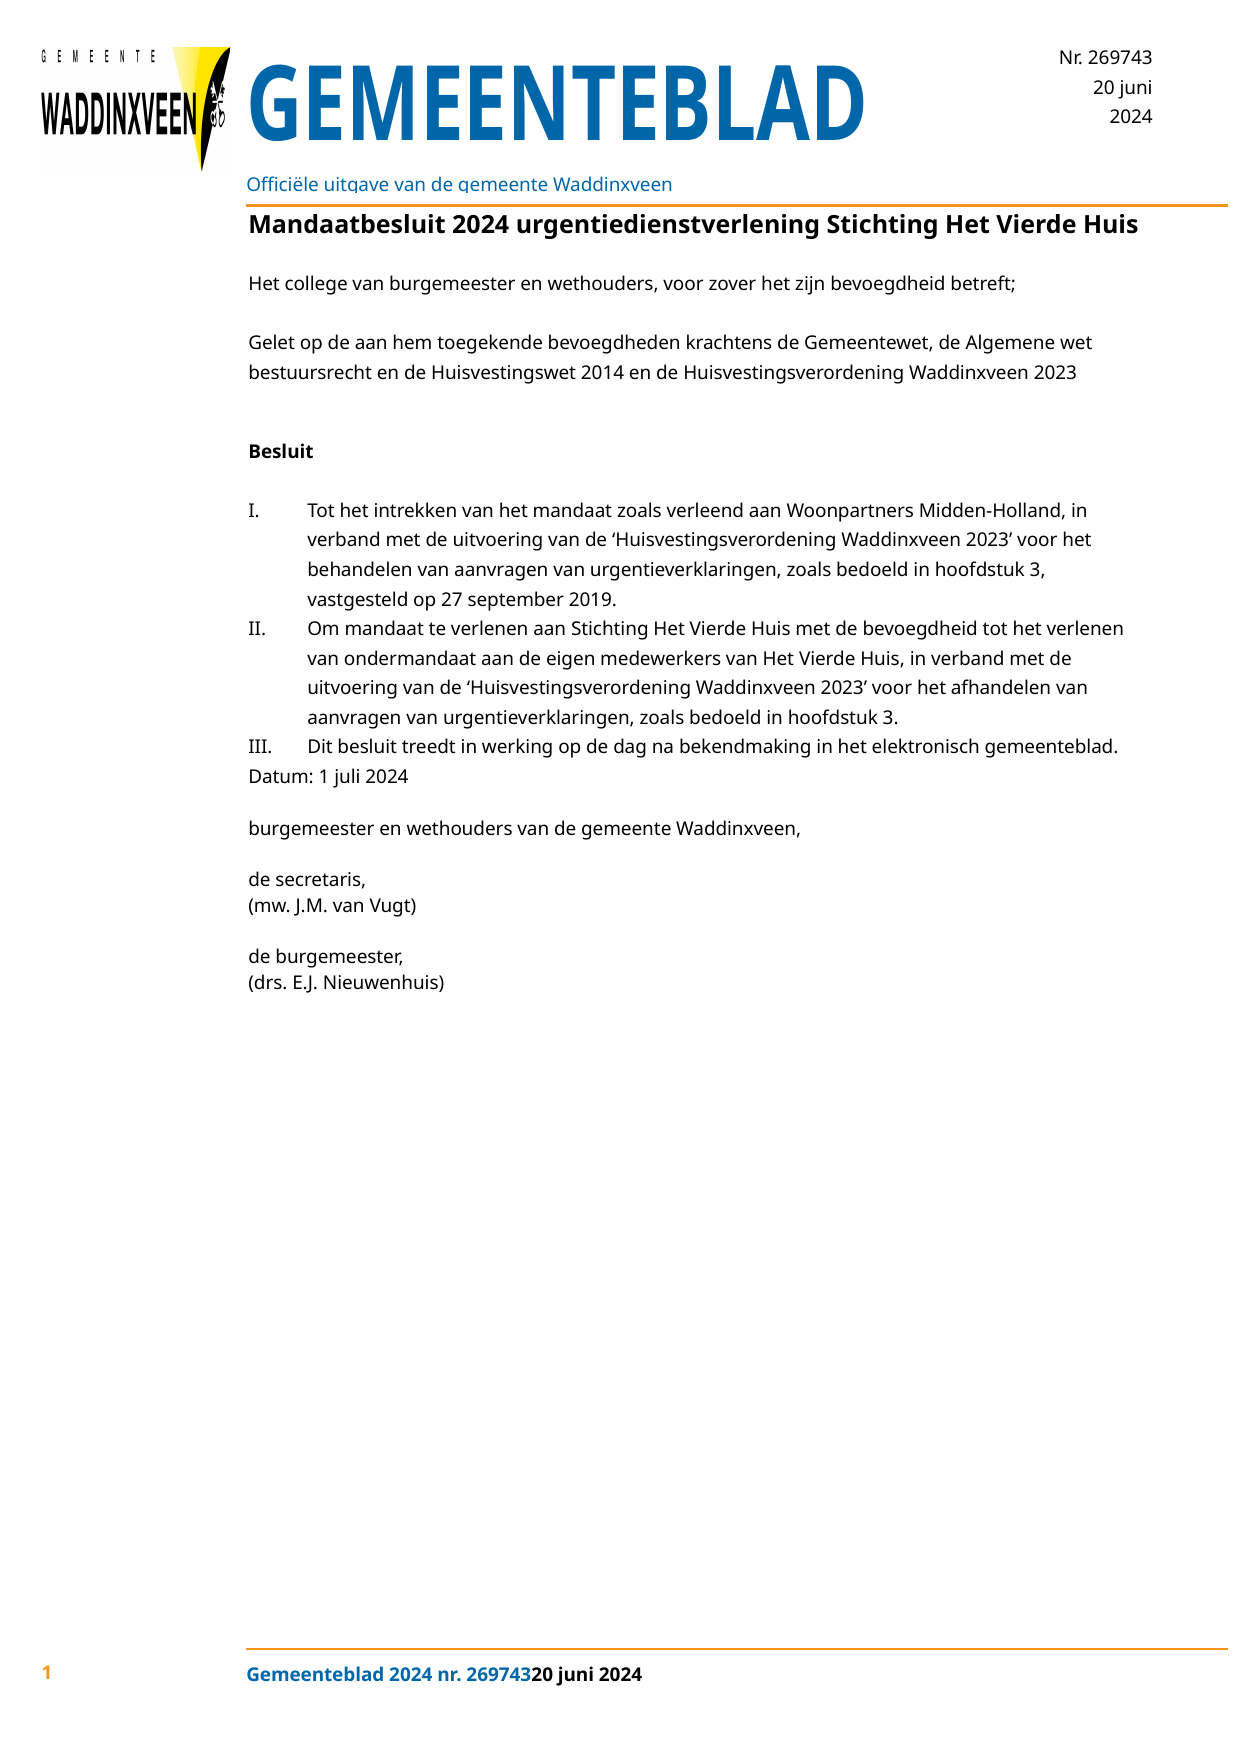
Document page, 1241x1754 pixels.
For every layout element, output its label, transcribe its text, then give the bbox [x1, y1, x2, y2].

text Besluit [248, 438, 1152, 464]
list Dit besluit treedt in werking op de dag na bekendmaking in het elektronisch gemeenteblad. [248, 734, 1152, 759]
picture [41, 47, 231, 172]
text de secretaris, [248, 866, 1152, 892]
text (mw. J.M. van Vugt) [248, 892, 1152, 918]
text Het college van burgemeester en wethouders, voor zover het zijn bevoegdheid betreft; [248, 270, 1152, 296]
text Datum: 1 juli 2024 [248, 763, 1152, 789]
text de burgemeester, [248, 943, 1152, 969]
text Mandaatbesluit 2024 urgentiedienstverlening Stichting Het Vierde Huis [248, 207, 1152, 241]
text (drs. E.J. Nieuwenhuis) [248, 969, 1152, 995]
list Om mandaat te verlenen aan Stichting Het Vierde Huis met de bevoegdheid tot het verlenen van ondermandaat aan de eigen medewerkers van Het Vierde Huis, in verband met de uitvoering van de ‘Huisvestingsverordening Waddinxveen 2023’ voor het afhandelen van aanvragen van urgentieverklaringen, zoals bedoeld in hoofdstuk 3. [248, 615, 1152, 730]
list Tot het intrekken van het mandaat zoals verleend aan Woonpartners Midden-Holland, in verband met de uitvoering van de ‘Huisvestingsverordening Waddinxveen 2023’ voor het behandelen van aanvragen van urgentieverklaringen, zoals bedoeld in hoofdstuk 3, vastgesteld op 27 september 2019. [248, 497, 1152, 612]
text burgemeester en wethouders van de gemeente Waddinxveen, [248, 815, 1152, 841]
text Gelet op de aan hem toegekende bevoegdheden krachtens de Gemeentewet, de Algemene wet bestuursrecht en de Huisvestingswet 2014 en de Huisvestingsverordening Waddinxveen 2023 [248, 329, 1152, 385]
